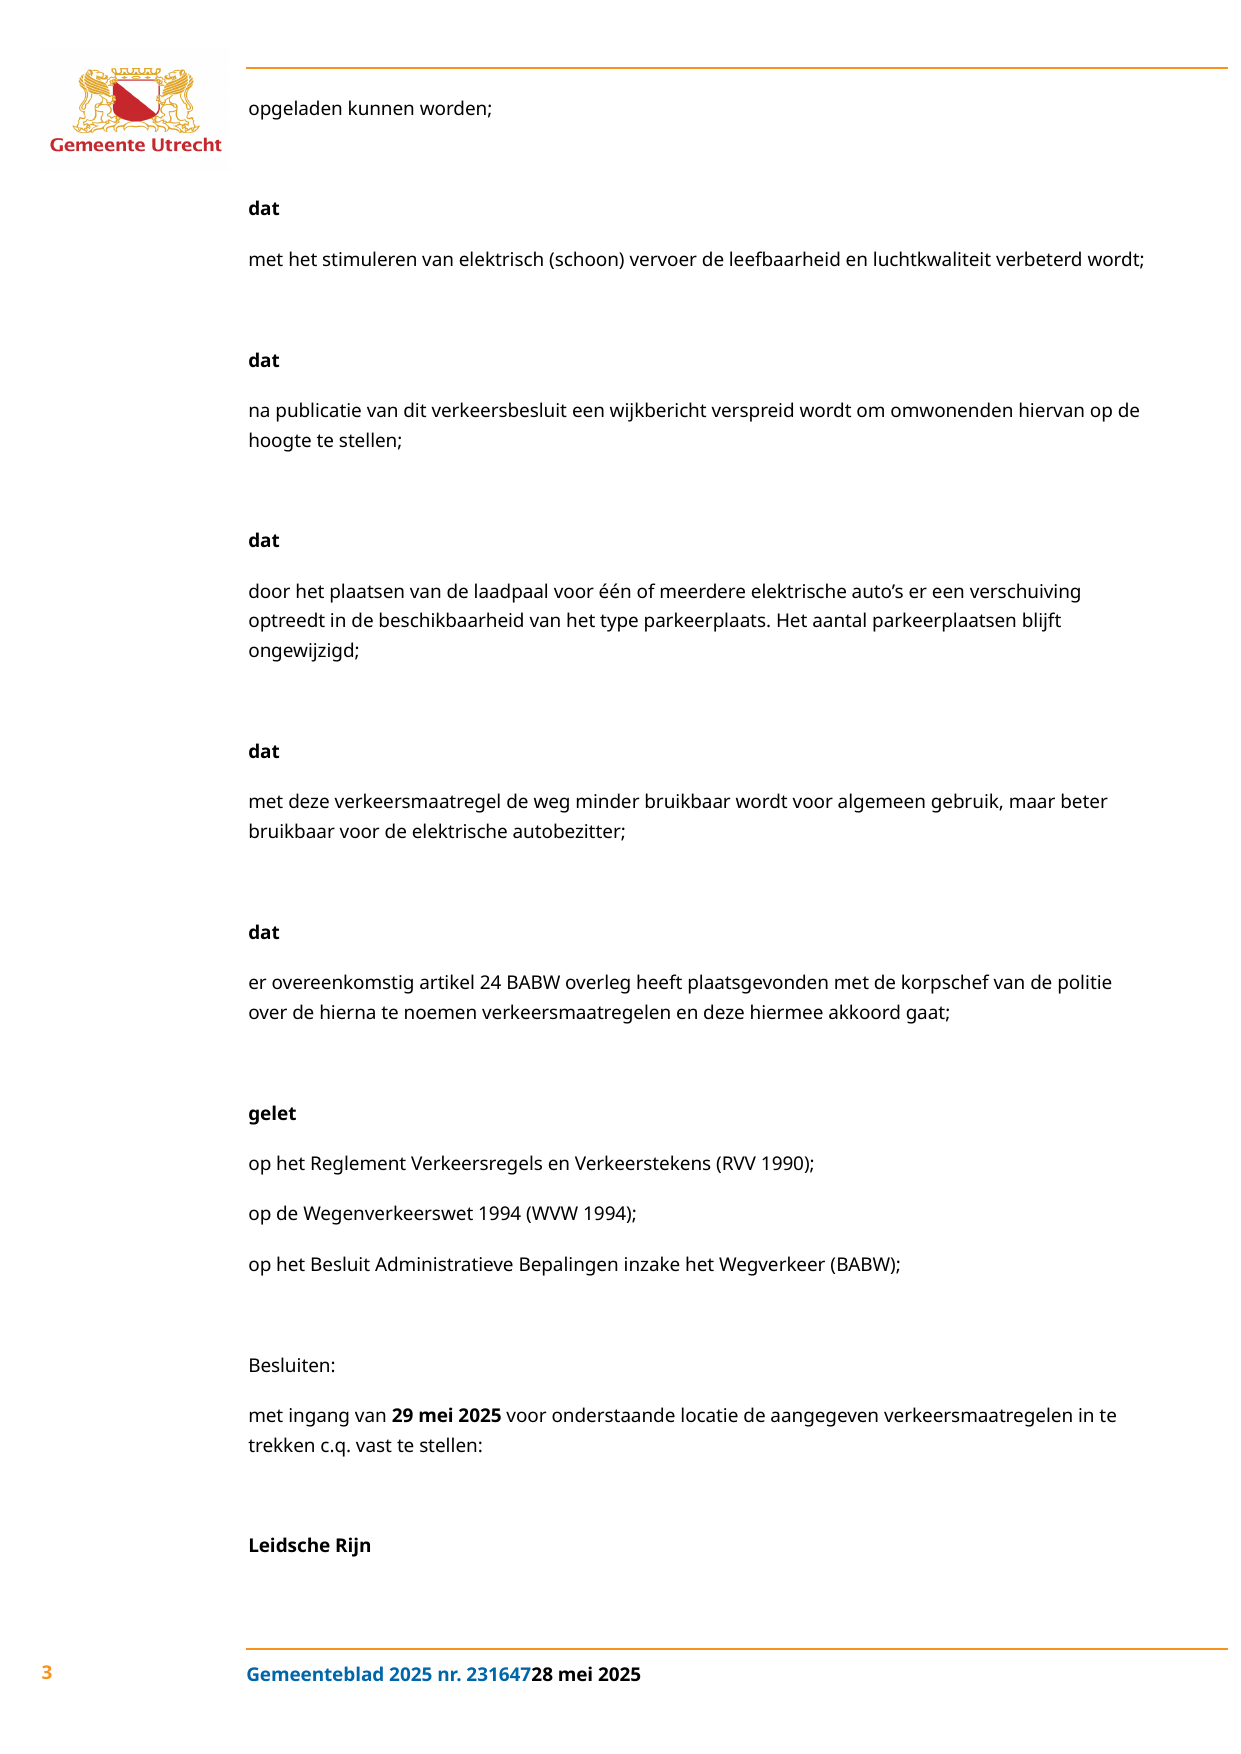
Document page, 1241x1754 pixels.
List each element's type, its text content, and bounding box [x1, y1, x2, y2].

text opgeladen kunnen worden; [248, 95, 1152, 121]
text na publicatie van dit verkeersbesluit een wijkbericht verspreid wordt om omwonenden hiervan op de hoogte te stellen; [248, 397, 1152, 453]
text op de Wegenverkeerswet 1994 (WVW 1994); [248, 1201, 1152, 1226]
text gelet [248, 1100, 1152, 1126]
text dat [248, 919, 1152, 945]
text dat [248, 347, 1152, 373]
text dat [248, 528, 1152, 553]
text dat [248, 738, 1152, 764]
text met het stimuleren van elektrisch (schoon) vervoer de leefbaarheid en luchtkwaliteit verbeterd wordt; [248, 246, 1152, 272]
text dat [248, 196, 1152, 221]
text Besluiten: [248, 1352, 1152, 1378]
text met deze verkeersmaatregel de weg minder bruikbaar wordt voor algemeen gebruik, maar beter bruikbaar voor de elektrische autobezitter; [248, 788, 1152, 844]
text er overeenkomstig artikel 24 BABW overleg heeft plaatsgevonden met de korpschef van de politie over de hierna te noemen verkeersmaatregelen en deze hiermee akkoord gaat; [248, 969, 1152, 1025]
picture [41, 47, 231, 172]
text Leidsche Rijn [248, 1533, 1152, 1558]
text op het Reglement Verkeersregels en Verkeerstekens (RVV 1990); [248, 1150, 1152, 1176]
text met ingang van 29 mei 2025 voor onderstaande locatie de aangegeven verkeersmaatregelen in te trekken c.q. vast te stellen: [248, 1402, 1152, 1458]
text door het plaatsen van de laadpaal voor één of meerdere elektrische auto’s er een verschuiving optreedt in de beschikbaarheid van het type parkeerplaats. Het aantal parkeerplaatsen blijft ongewijzigd; [248, 578, 1152, 663]
text op het Besluit Administratieve Bepalingen inzake het Wegverkeer (BABW); [248, 1251, 1152, 1277]
